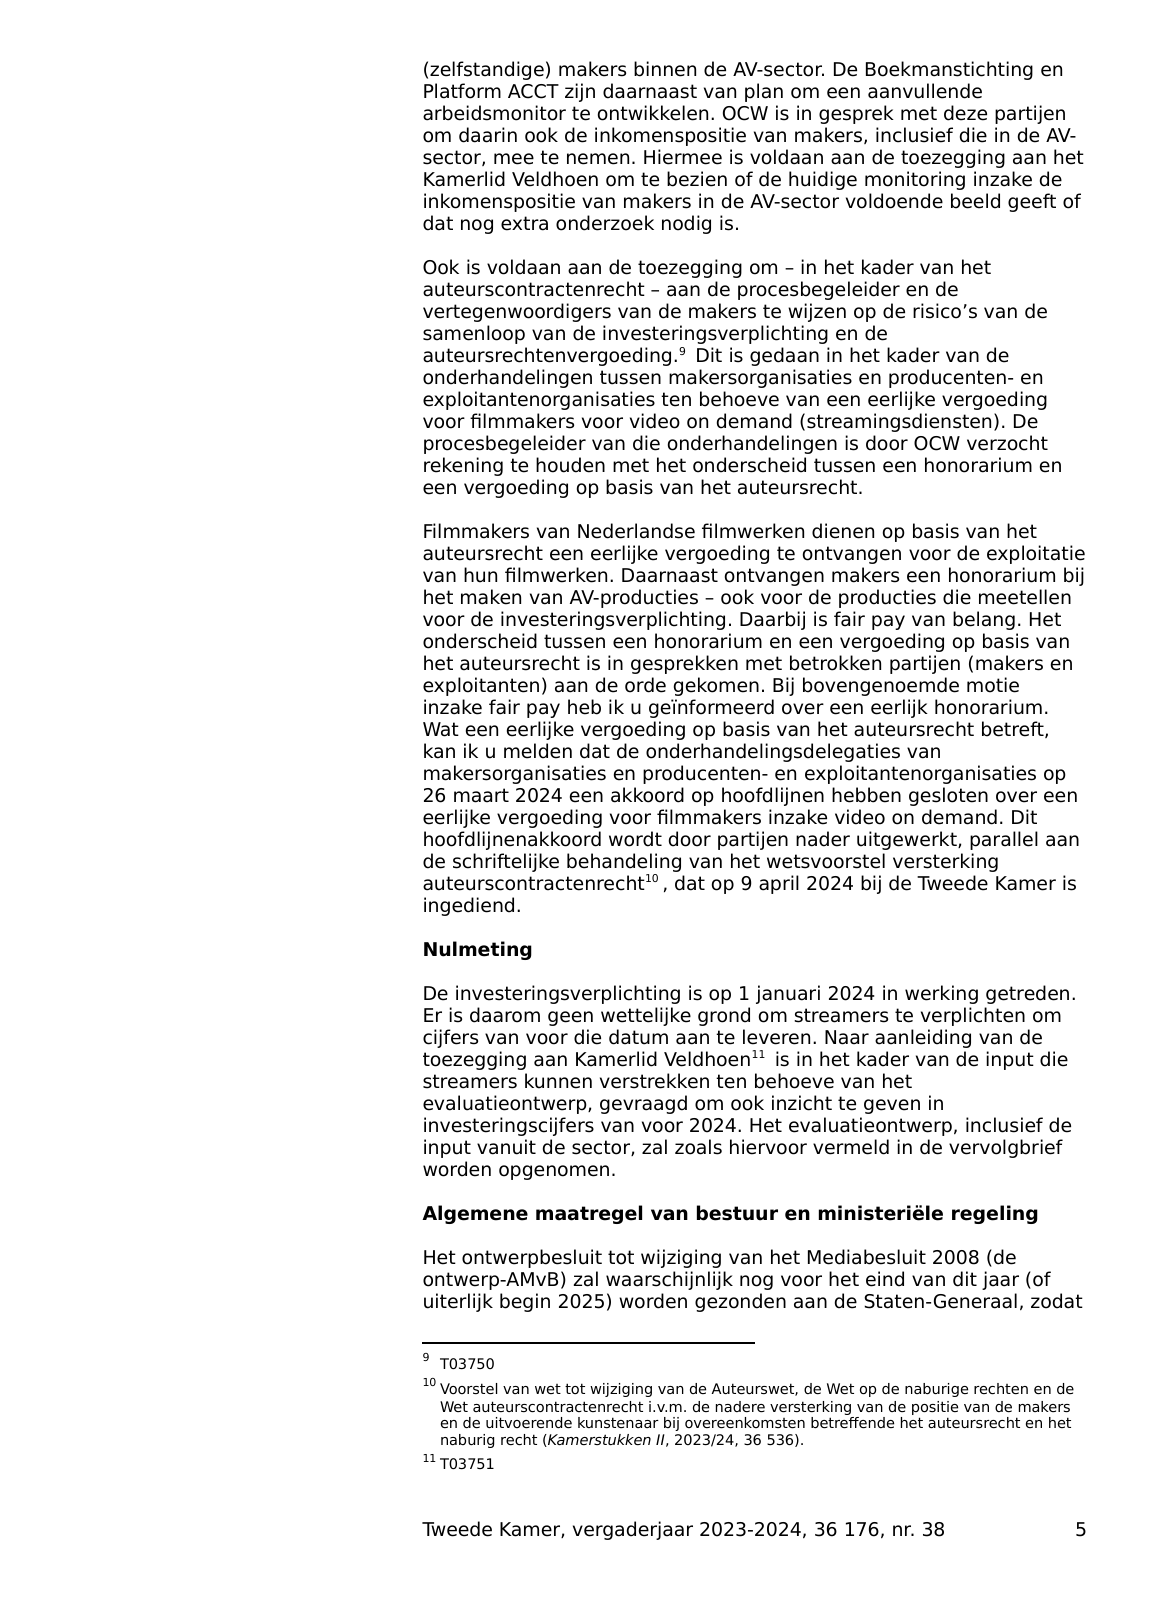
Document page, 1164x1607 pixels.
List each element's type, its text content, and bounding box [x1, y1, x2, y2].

subtitle Algemene maatregel van bestuur en ministeriële regeling [422, 1203, 1087, 1225]
subtitle Nulmeting [422, 939, 1087, 961]
text (zelfstandige) makers binnen de AV-sector. De Boekmanstichting en Platform ACCT zijn daarnaast van plan om een aanvullende arbeidsmonitor te ontwikkelen. OCW is in gesprek met deze partijen om daarin ook de inkomenspositie van makers, inclusief die in de AV-sector, mee te nemen. Hiermee is voldaan aan de toezegging aan het Kamerlid Veldhoen om te bezien of de huidige monitoring inzake de inkomenspositie van makers in de AV-sector voldoende beeld geeft of dat nog extra onderzoek nodig is. [422, 59, 1087, 235]
text Filmmakers van Nederlandse filmwerken dienen op basis van het auteursrecht een eerlijke vergoeding te ontvangen voor de exploitatie van hun filmwerken. Daarnaast ontvangen makers een honorarium bij het maken van AV-producties – ook voor de producties die meetellen voor de investeringsverplichting. Daarbij is fair pay van belang. Het onderscheid tussen een honorarium en een vergoeding op basis van het auteursrecht is in gesprekken met betrokken partijen (makers en exploitanten) aan de orde gekomen. Bij bovengenoemde motie inzake fair pay heb ik u geïnformeerd over een eerlijk honorarium. Wat een eerlijke vergoeding op basis van het auteursrecht betreft, kan ik u melden dat de onderhandelingsdelegaties van makersorganisaties en producenten- en exploitantenorganisaties op 26 maart 2024 een akkoord op hoofdlijnen hebben gesloten over een eerlijke vergoeding voor filmmakers inzake video on demand. Dit hoofdlijnenakkoord wordt door partijen nader uitgewerkt, parallel aan de schriftelijke behandeling van het wetsvoorstel versterking auteurscontractenrecht, dat op 9 april 2024 bij de Tweede Kamer is ingediend. [422, 521, 1087, 917]
text T03751 [422, 1452, 1087, 1474]
text De investeringsverplichting is op 1 januari 2024 in werking getreden. Er is daarom geen wettelijke grond om streamers te verplichten om cijfers van voor die datum aan te leveren. Naar aanleiding van de toezegging aan Kamerlid Veldhoen is in het kader van de input die streamers kunnen verstrekken ten behoeve van het evaluatieontwerp, gevraagd om ook inzicht te geven in investeringscijfers van voor 2024. Het evaluatieontwerp, inclusief de input vanuit de sector, zal zoals hiervoor vermeld in de vervolgbrief worden opgenomen. [422, 983, 1087, 1181]
text Ook is voldaan aan de toezegging om – in het kader van het auteurscontractenrecht – aan de procesbegeleider en de vertegenwoordigers van de makers te wijzen op de risico’s van de samenloop van de investeringsverplichting en de auteursrechtenvergoeding. Dit is gedaan in het kader van de onderhandelingen tussen makersorganisaties en producenten- en exploitantenorganisaties ten behoeve van een eerlijke vergoeding voor filmmakers voor video on demand (streamingsdiensten). De procesbegeleider van die onderhandelingen is door OCW verzocht rekening te houden met het onderscheid tussen een honorarium en een vergoeding op basis van het auteursrecht. [422, 257, 1087, 499]
text Het ontwerpbesluit tot wijziging van het Mediabesluit 2008 (de ontwerp-AMvB) zal waarschijnlijk nog voor het eind van dit jaar (of uiterlijk begin 2025) worden gezonden aan de Staten-Generaal, zodat [422, 1247, 1087, 1313]
text Voorstel van wet tot wijziging van de Auteurswet, de Wet op de naburige rechten en de Wet auteurscontractenrecht i.v.m. de nadere versterking van de positie van de makers en de uitvoerende kunstenaar bij overeenkomsten betreffende het auteursrecht en het naburig recht (Kamerstukken II, 2023/24, 36 536). [422, 1377, 1087, 1449]
text T03750 [422, 1352, 1087, 1374]
